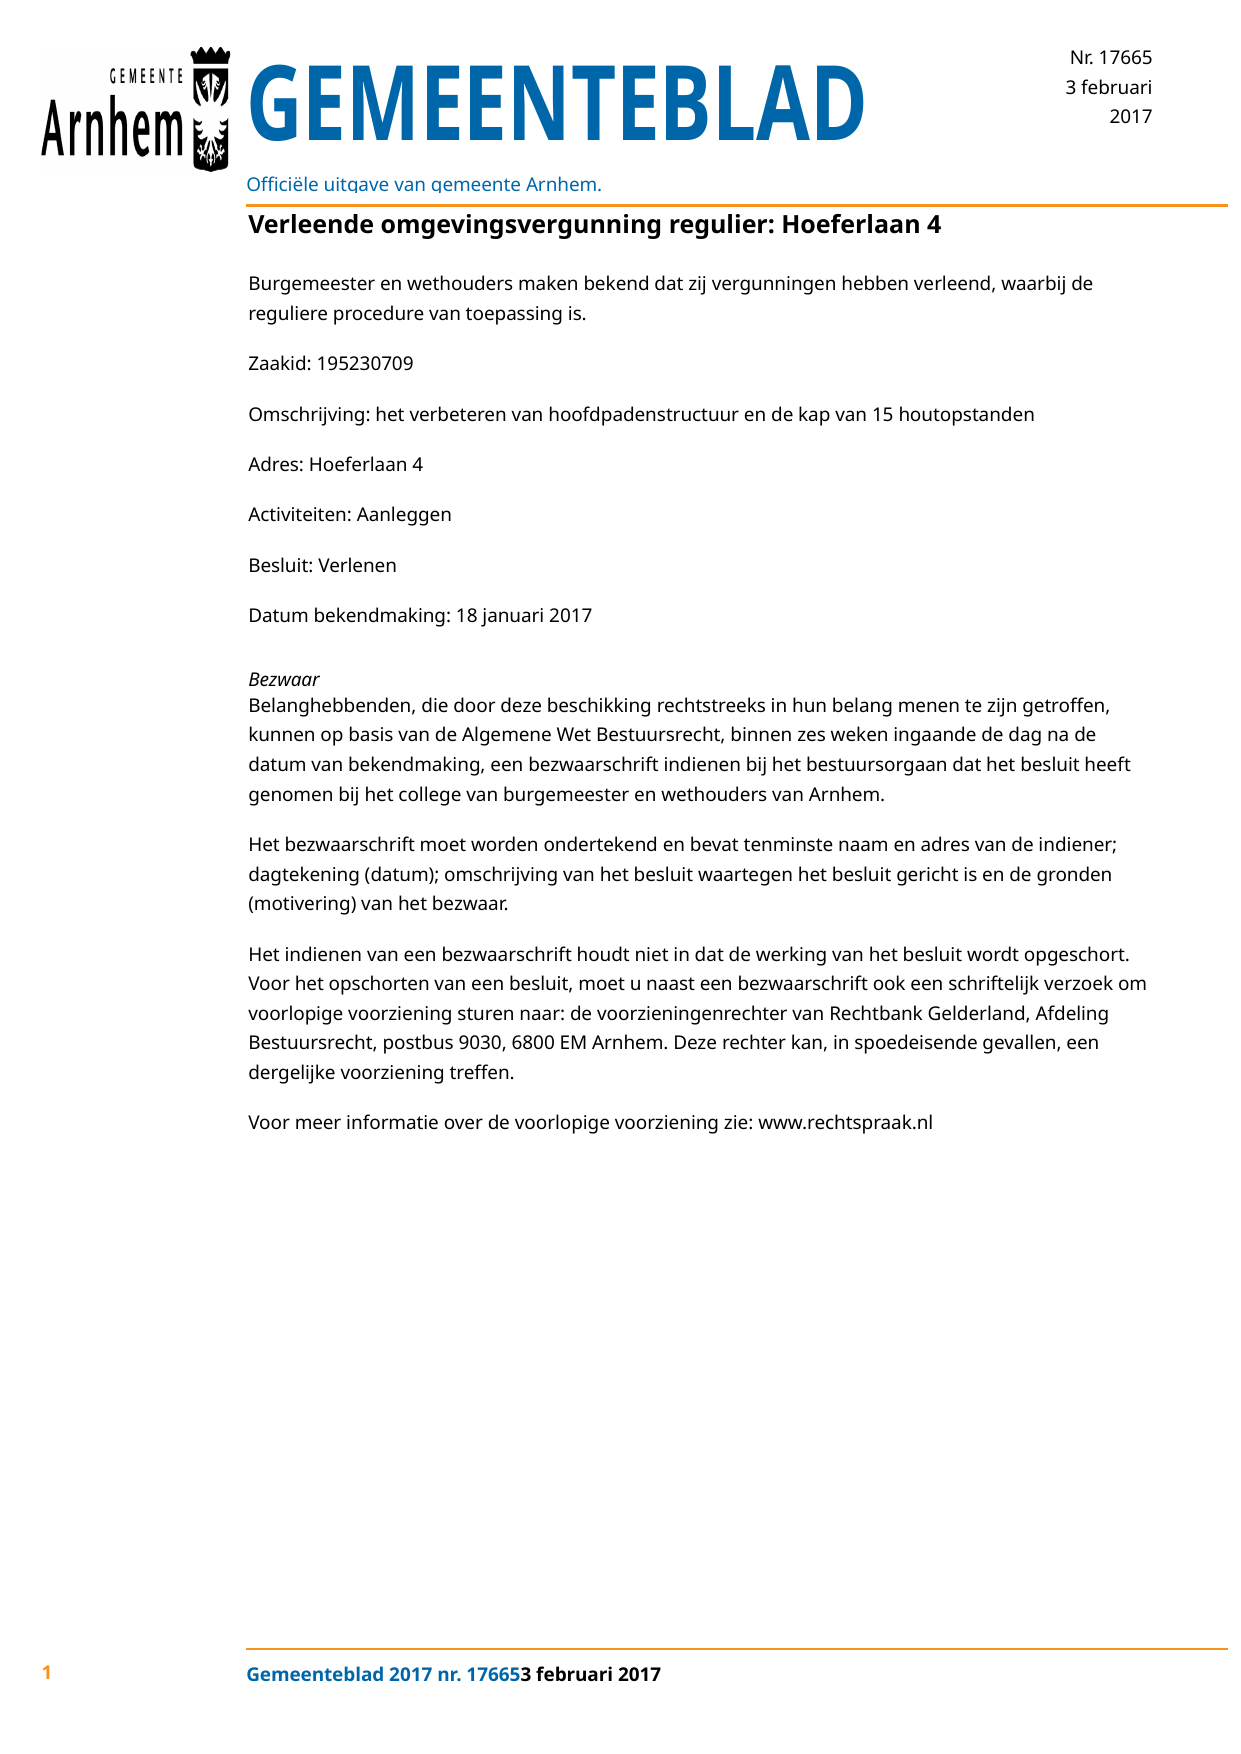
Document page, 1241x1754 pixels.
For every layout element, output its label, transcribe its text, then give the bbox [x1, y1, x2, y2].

text Besluit: Verlenen [248, 552, 1152, 578]
text Voor meer informatie over de voorlopige voorziening zie: www.rechtspraak.nl [248, 1109, 1152, 1135]
text Het bezwaarschrift moet worden ondertekend en bevat tenminste naam en adres van de indiener; dagtekening (datum); omschrijving van het besluit waartegen het besluit gericht is en de gronden (motivering) van het bezwaar. [248, 831, 1152, 916]
text Burgemeester en wethouders maken bekend dat zij vergunningen hebben verleend, waarbij de reguliere procedure van toepassing is. [248, 270, 1152, 326]
text Verleende omgevingsvergunning regulier: Hoeferlaan 4 [248, 207, 1152, 241]
text Adres: Hoeferlaan 4 [248, 451, 1152, 477]
text Belanghebbenden, die door deze beschikking rechtstreeks in hun belang menen te zijn getroffen, kunnen op basis van de Algemene Wet Bestuursrecht, binnen zes weken ingaande de dag na de datum van bekendmaking, een bezwaarschrift indienen bij het bestuursorgaan dat het besluit heeft genomen bij het college van burgemeester en wethouders van Arnhem. [248, 692, 1152, 807]
picture [41, 47, 231, 172]
text Datum bekendmaking: 18 januari 2017 [248, 602, 1152, 628]
text Zaakid: 195230709 [248, 350, 1152, 376]
text Het indienen van een bezwaarschrift houdt niet in dat de werking van het besluit wordt opgeschort. Voor het opschorten van een besluit, moet u naast een bezwaarschrift ook een schriftelijk verzoek om voorlopige voorziening sturen naar: de voorzieningenrechter van Rechtbank Gelderland, Afdeling Bestuursrecht, postbus 9030, 6800 EM Arnhem. Deze rechter kan, in spoedeisende gevallen, een dergelijke voorziening treffen. [248, 941, 1152, 1085]
text Activiteiten: Aanleggen [248, 502, 1152, 527]
text Bezwaar [248, 666, 1152, 692]
text Omschrijving: het verbeteren van hoofdpadenstructuur en de kap van 15 houtopstanden [248, 401, 1152, 426]
